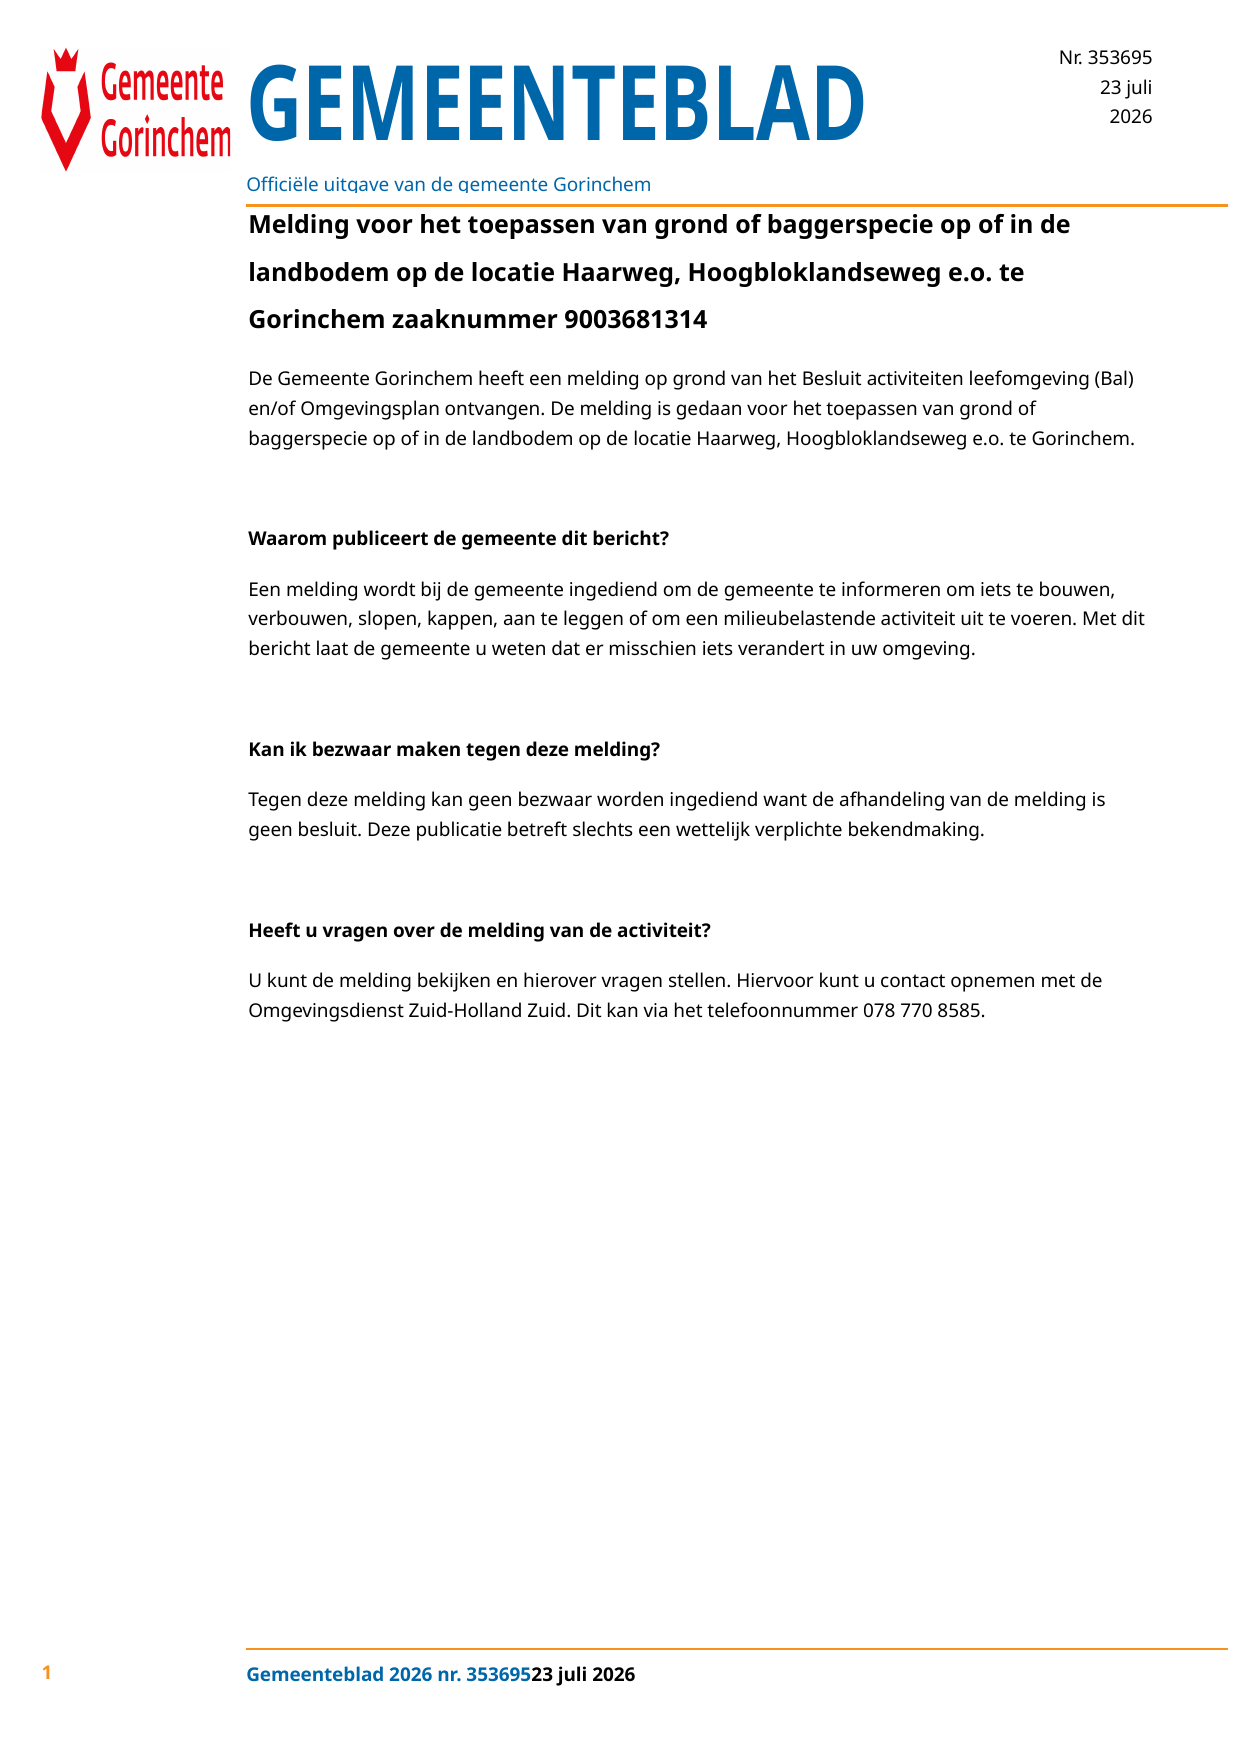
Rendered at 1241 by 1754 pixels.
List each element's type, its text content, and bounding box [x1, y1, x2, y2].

text De Gemeente Gorinchem heeft een melding op grond van het Besluit activiteiten leefomgeving (Bal) en/of Omgevingsplan ontvangen. De melding is gedaan voor het toepassen van grond of baggerspecie op of in de landbodem op de locatie Haarweg, Hoogbloklandseweg e.o. te Gorinchem. [248, 366, 1152, 450]
text Melding voor het toepassen van grond of baggerspecie op of in de landbodem op de locatie Haarweg, Hoogbloklandseweg e.o. te Gorinchem zaaknummer 9003681314 [248, 207, 1152, 336]
text Kan ik bezwaar maken tegen deze melding? [248, 736, 1152, 762]
text U kunt de melding bekijken en hierover vragen stellen. Hiervoor kunt u contact opnemen met de Omgevingsdienst Zuid-Holland Zuid. Dit kan via het telefoonnummer 078 770 8585. [248, 967, 1152, 1022]
picture [41, 47, 231, 172]
text Tegen deze melding kan geen bezwaar worden ingediend want de afhandeling van de melding is geen besluit. Deze publicatie betreft slechts een wettelijk verplichte bekendmaking. [248, 786, 1152, 842]
text Waarom publiceert de gemeente dit bericht? [248, 526, 1152, 551]
text Heeft u vragen over de melding van de activiteit? [248, 917, 1152, 942]
text Een melding wordt bij de gemeente ingediend om de gemeente te informeren om iets te bouwen, verbouwen, slopen, kappen, aan te leggen of om een milieubelastende activiteit uit te voeren. Met dit bericht laat de gemeente u weten dat er misschien iets verandert in uw omgeving. [248, 576, 1152, 661]
